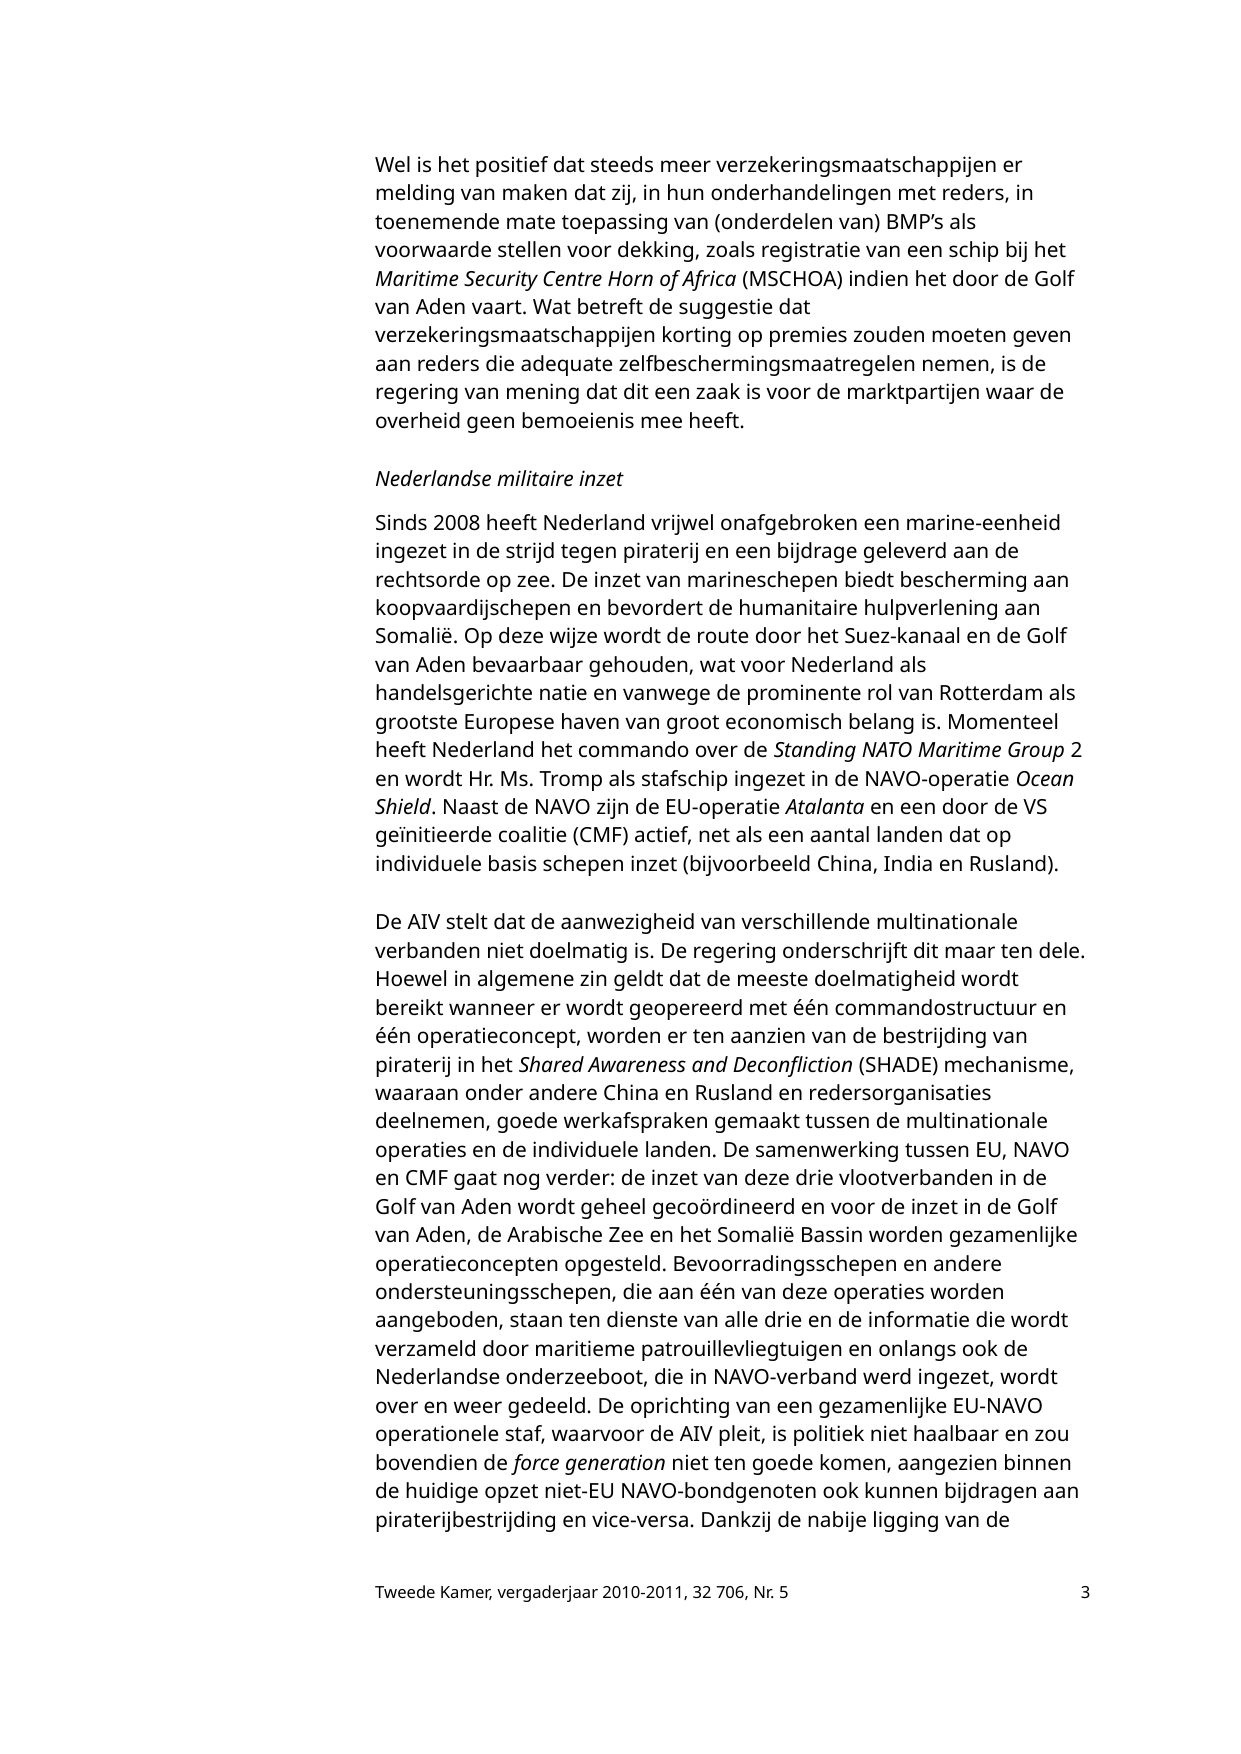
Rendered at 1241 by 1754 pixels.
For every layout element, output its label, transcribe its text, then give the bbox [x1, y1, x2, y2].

text Sinds 2008 heeft Nederland vrijwel onafgebroken een marine-eenheid ingezet in de strijd tegen piraterij en een bijdrage geleverd aan de rechtsorde op zee. De inzet van marineschepen biedt bescherming aan koopvaardijschepen en bevordert de humanitaire hulpverlening aan Somalië. Op deze wijze wordt de route door het Suez-kanaal en de Golf van Aden bevaarbaar gehouden, wat voor Nederland als handelsgerichte natie en vanwege de prominente rol van Rotterdam als grootste Europese haven van groot economisch belang is. Momenteel heeft Nederland het commando over de Standing NATO Maritime Group 2 en wordt Hr. Ms. Tromp als stafschip ingezet in de NAVO-operatie Ocean Shield. Naast de NAVO zijn de EU-operatie Atalanta en een door de VS geïnitieerde coalitie (CMF) actief, net als een aantal landen dat op individuele basis schepen inzet (bijvoorbeeld China, India en Rusland). [375, 508, 1090, 877]
text Nederlandse militaire inzet [375, 464, 1090, 493]
text De AIV stelt dat de aanwezigheid van verschillende multinationale verbanden niet doelmatig is. De regering onderschrijft dit maar ten dele. Hoewel in algemene zin geldt dat de meeste doelmatigheid wordt bereikt wanneer er wordt geopereerd met één commandostructuur en één operatieconcept, worden er ten aanzien van de bestrijding van piraterij in het Shared Awareness and Deconfliction (SHADE) mechanisme, waaraan onder andere China en Rusland en redersorganisaties deelnemen, goede werkafspraken gemaakt tussen de multinationale operaties en de individuele landen. De samenwerking tussen EU, NAVO en CMF gaat nog verder: de inzet van deze drie vlootverbanden in de Golf van Aden wordt geheel gecoördineerd en voor de inzet in de Golf van Aden, de Arabische Zee en het Somalië Bassin worden gezamenlijke operatieconcepten opgesteld. Bevoorradingsschepen en andere ondersteuningsschepen, die aan één van deze operaties worden aangeboden, staan ten dienste van alle drie en de informatie die wordt verzameld door maritieme patrouillevliegtuigen en onlangs ook de Nederlandse onderzeeboot, die in NAVO-verband werd ingezet, wordt over en weer gedeeld. De oprichting van een gezamenlijke EU-NAVO operationele staf, waarvoor de AIV pleit, is politiek niet haalbaar en zou bovendien de force generation niet ten goede komen, aangezien binnen de huidige opzet niet-EU NAVO-bondgenoten ook kunnen bijdragen aan piraterijbestrijding en vice-versa. Dankzij de nabije ligging van de [375, 907, 1090, 1533]
text Wel is het positief dat steeds meer verzekeringsmaatschappijen er melding van maken dat zij, in hun onderhandelingen met reders, in toenemende mate toepassing van (onderdelen van) BMP’s als voorwaarde stellen voor dekking, zoals registratie van een schip bij het Maritime Security Centre Horn of Africa (MSCHOA) indien het door de Golf van Aden vaart. Wat betreft de suggestie dat verzekeringsmaatschappijen korting op premies zouden moeten geven aan reders die adequate zelfbeschermingsmaatregelen nemen, is de regering van mening dat dit een zaak is voor de marktpartijen waar de overheid geen bemoeienis mee heeft. [375, 150, 1090, 434]
